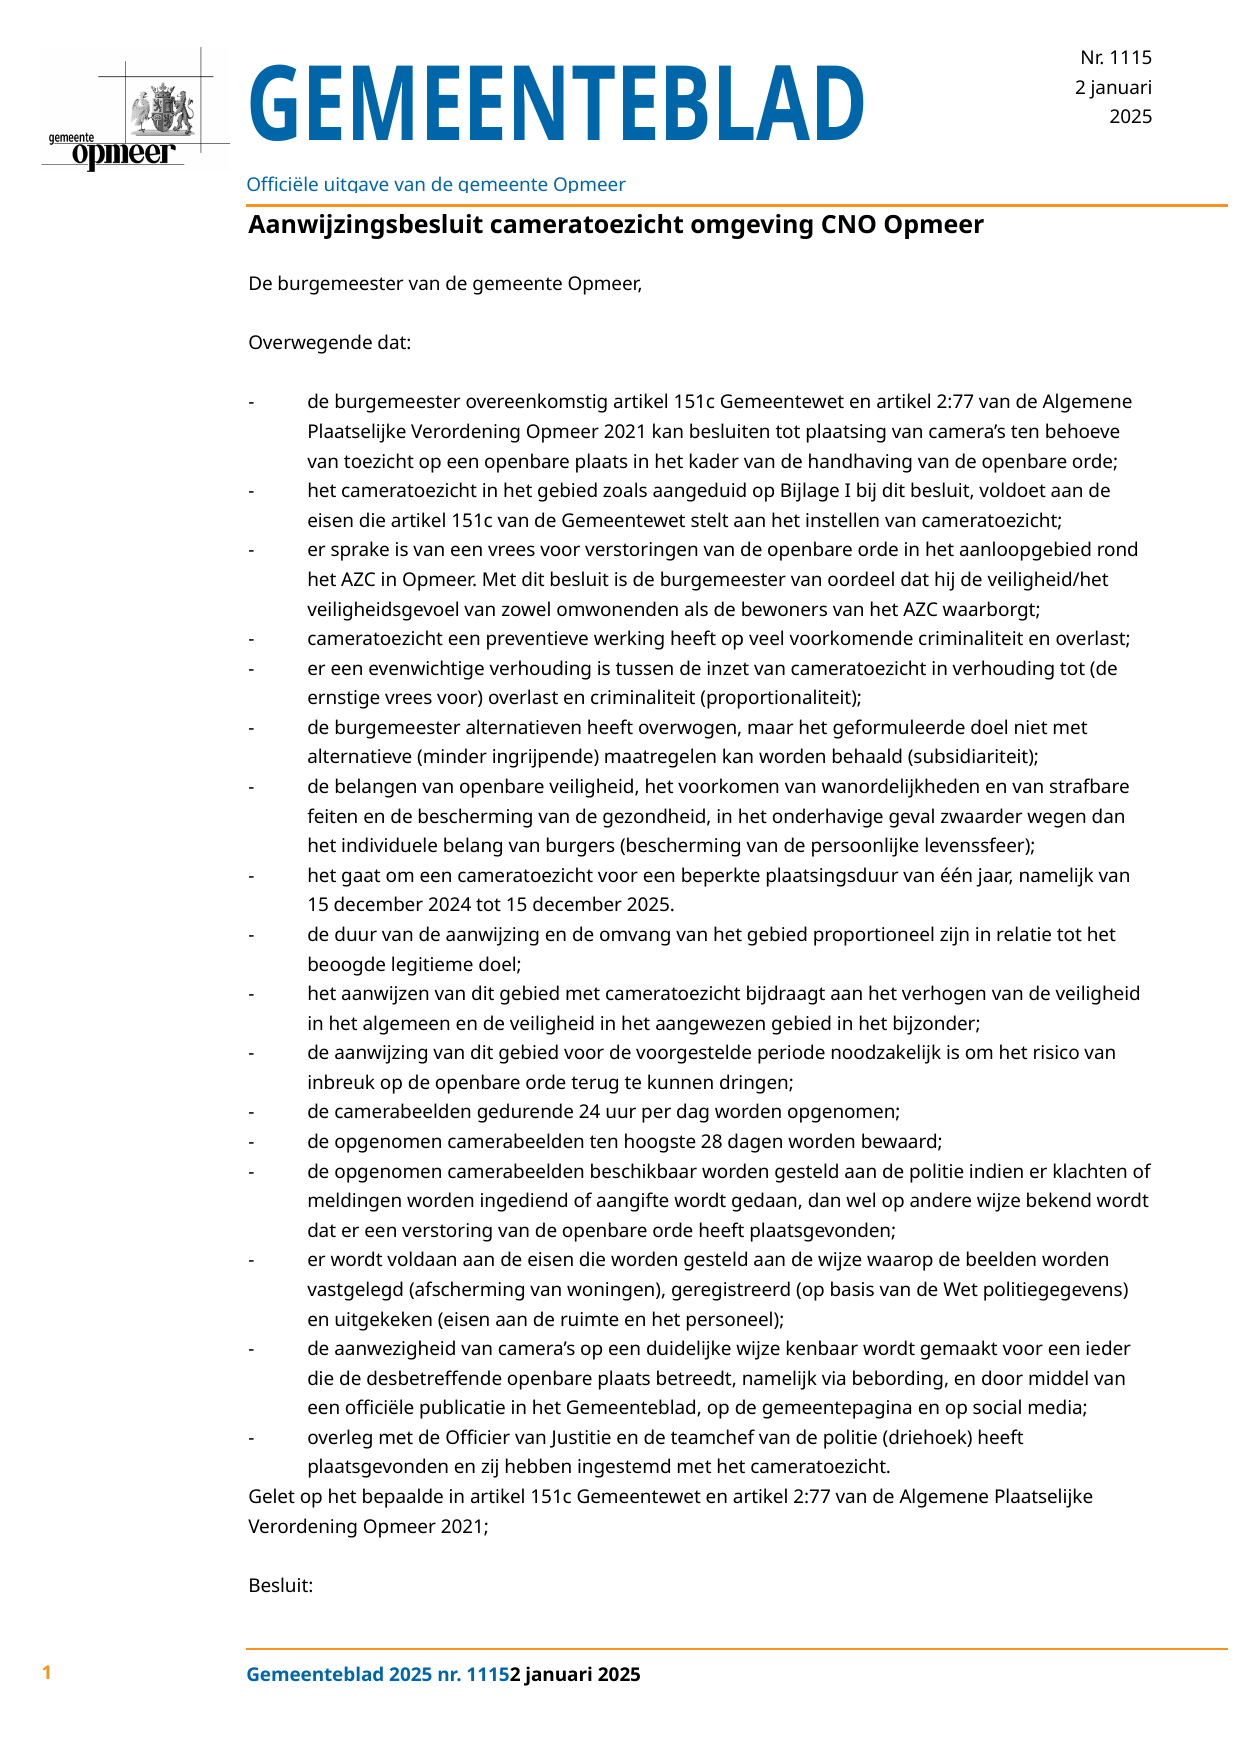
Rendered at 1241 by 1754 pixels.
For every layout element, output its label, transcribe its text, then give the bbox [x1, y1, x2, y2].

text Overwegende dat: [248, 329, 1152, 355]
list de belangen van openbare veiligheid, het voorkomen van wanordelijkheden en van strafbare feiten en de bescherming van de gezondheid, in het onderhavige geval zwaarder wegen dan het individuele belang van burgers (bescherming van de persoonlijke levenssfeer); [248, 773, 1152, 858]
list het aanwijzen van dit gebied met cameratoezicht bijdraagt aan het verhogen van de veiligheid in het algemeen en de veiligheid in het aangewezen gebied in het bijzonder; [248, 980, 1152, 1036]
list de opgenomen camerabeelden ten hoogste 28 dagen worden bewaard; [248, 1128, 1152, 1154]
list de opgenomen camerabeelden beschikbaar worden gesteld aan de politie indien er klachten of meldingen worden ingediend of aangifte wordt gedaan, dan wel op andere wijze bekend wordt dat er een verstoring van de openbare orde heeft plaatsgevonden; [248, 1158, 1152, 1243]
list er een evenwichtige verhouding is tussen de inzet van cameratoezicht in verhouding tot (de ernstige vrees voor) overlast en criminaliteit (proportionaliteit); [248, 655, 1152, 710]
picture [41, 47, 231, 172]
list de aanwezigheid van camera’s op een duidelijke wijze kenbaar wordt gemaakt voor een ieder die de desbetreffende openbare plaats betreedt, namelijk via bebording, en door middel van een officiële publicatie in het Gemeenteblad, op de gemeentepagina en op social media; [248, 1335, 1152, 1420]
list de aanwijzing van dit gebied voor de voorgestelde periode noodzakelijk is om het risico van inbreuk op de openbare orde terug te kunnen dringen; [248, 1039, 1152, 1095]
list er wordt voldaan aan de eisen die worden gesteld aan de wijze waarop de beelden worden vastgelegd (afscherming van woningen), geregistreerd (op basis van de Wet politiegegevens) en uitgekeken (eisen aan de ruimte en het personeel); [248, 1247, 1152, 1331]
text De burgemeester van de gemeente Opmeer, [248, 270, 1152, 296]
list de duur van de aanwijzing en de omvang van het gebied proportioneel zijn in relatie tot het beoogde legitieme doel; [248, 921, 1152, 976]
text Gelet op het bepaalde in artikel 151c Gemeentewet en artikel 2:77 van de Algemene Plaatselijke Verordening Opmeer 2021; [248, 1483, 1152, 1538]
list de burgemeester alternatieven heeft overwogen, maar het geformuleerde doel niet met alternatieve (minder ingrijpende) maatregelen kan worden behaald (subsidiariteit); [248, 714, 1152, 769]
list overleg met de Officier van Justitie en de teamchef van de politie (driehoek) heeft plaatsgevonden en zij hebben ingestemd met het cameratoezicht. [248, 1424, 1152, 1479]
list cameratoezicht een preventieve werking heeft op veel voorkomende criminaliteit en overlast; [248, 625, 1152, 651]
text Aanwijzingsbesluit cameratoezicht omgeving CNO Opmeer [248, 207, 1152, 241]
list het cameratoezicht in het gebied zoals aangeduid op Bijlage I bij dit besluit, voldoet aan de eisen die artikel 151c van de Gemeentewet stelt aan het instellen van cameratoezicht; [248, 477, 1152, 533]
list de burgemeester overeenkomstig artikel 151c Gemeentewet en artikel 2:77 van de Algemene Plaatselijke Verordening Opmeer 2021 kan besluiten tot plaatsing van camera’s ten behoeve van toezicht op een openbare plaats in het kader van de handhaving van de openbare orde; [248, 389, 1152, 473]
text Besluit: [248, 1572, 1152, 1598]
list er sprake is van een vrees voor verstoringen van de openbare orde in het aanloopgebied rond het AZC in Opmeer. Met dit besluit is de burgemeester van oordeel dat hij de veiligheid/het veiligheidsgevoel van zowel omwonenden als de bewoners van het AZC waarborgt; [248, 537, 1152, 621]
list de camerabeelden gedurende 24 uur per dag worden opgenomen; [248, 1099, 1152, 1124]
list het gaat om een cameratoezicht voor een beperkte plaatsingsduur van één jaar, namelijk van 15 december 2024 tot 15 december 2025. [248, 862, 1152, 917]
